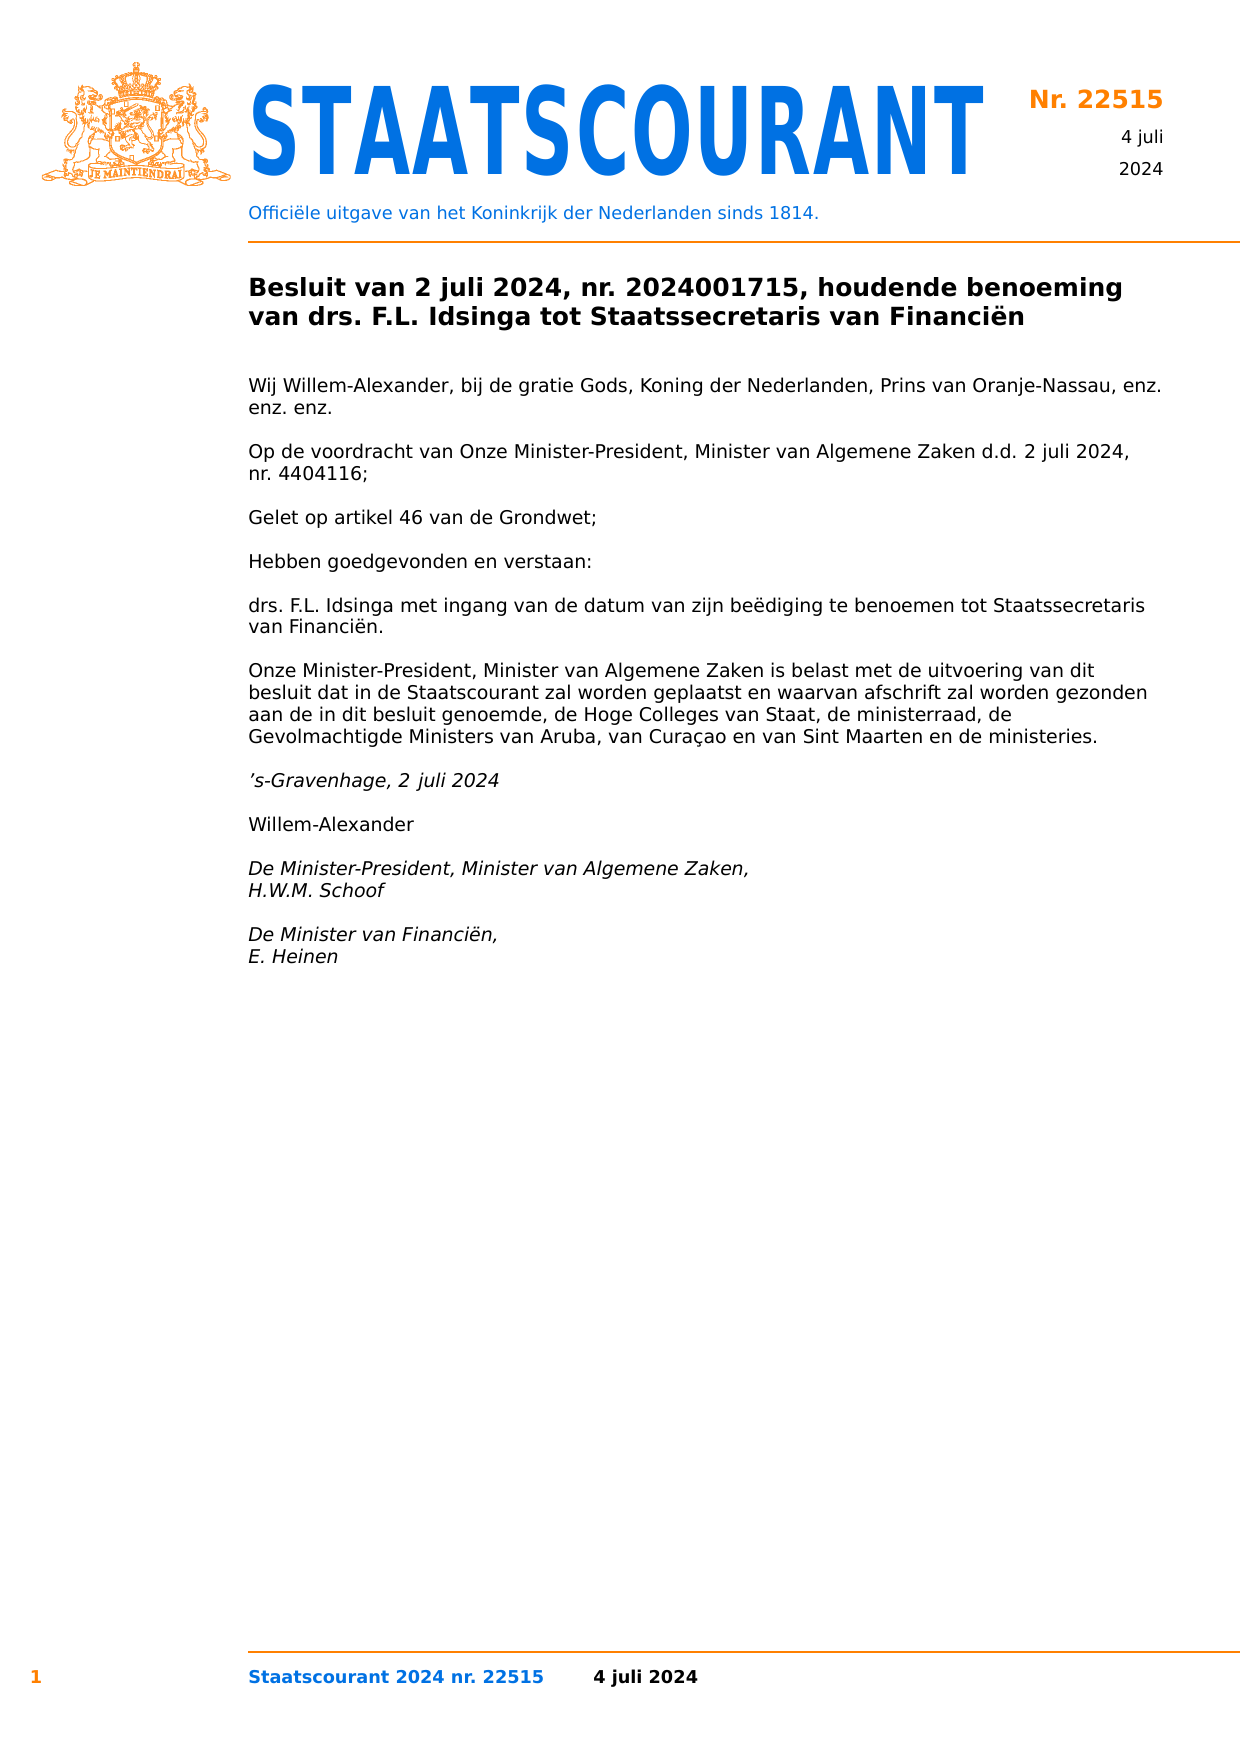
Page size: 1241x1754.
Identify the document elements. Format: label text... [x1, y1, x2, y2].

text Hebben goedgevonden en verstaan: [248, 551, 1163, 573]
text Onze Minister-President, Minister van Algemene Zaken is belast met de uitvoering van dit besluit dat in de Staatscourant zal worden geplaatst en waarvan afschrift zal worden gezonden aan de in dit besluit genoemde, de Hoge Colleges van Staat, de ministerraad, de Gevolmachtigde Ministers van Aruba, van Curaçao en van Sint Maarten en de ministeries. [248, 660, 1163, 748]
subtitle Besluit van 2 juli 2024, nr. 2024001715, houdende benoeming van drs. F.L. Idsinga tot Staatssecretaris van Financiën [248, 273, 1163, 331]
table_header [25, 62, 248, 241]
table_cell 4 juli [998, 121, 1240, 153]
table_header STAATSCOURANT [248, 62, 998, 203]
text Willem-Alexander [248, 814, 1163, 836]
table_cell Officiële uitgave van het Koninkrijk der Nederlanden sinds 1814. [248, 203, 1240, 241]
text Gelet op artikel 46 van de Grondwet; [248, 507, 1163, 529]
table_cell 2024 [998, 153, 1240, 203]
text De Minister-President, Minister van Algemene Zaken, H.W.M. Schoof [248, 858, 1163, 902]
text Wij Willem-Alexander, bij de gratie Gods, Koning der Nederlanden, Prins van Oranje-Nassau, enz. enz. enz. [248, 375, 1163, 419]
table_header Nr. 22515 [998, 62, 1240, 121]
text ’s-Gravenhage, 2 juli 2024 [248, 770, 1163, 792]
text Op de voordracht van Onze Minister-President, Minister van Algemene Zaken d.d. 2 juli 2024, nr. 4404116; [248, 441, 1163, 485]
picture [41, 62, 231, 186]
text De Minister van Financiën, E. Heinen [248, 924, 1163, 968]
text drs. F.L. Idsinga met ingang van de datum van zijn beëdiging te benoemen tot Staatssecretaris van Financiën. [248, 594, 1163, 638]
